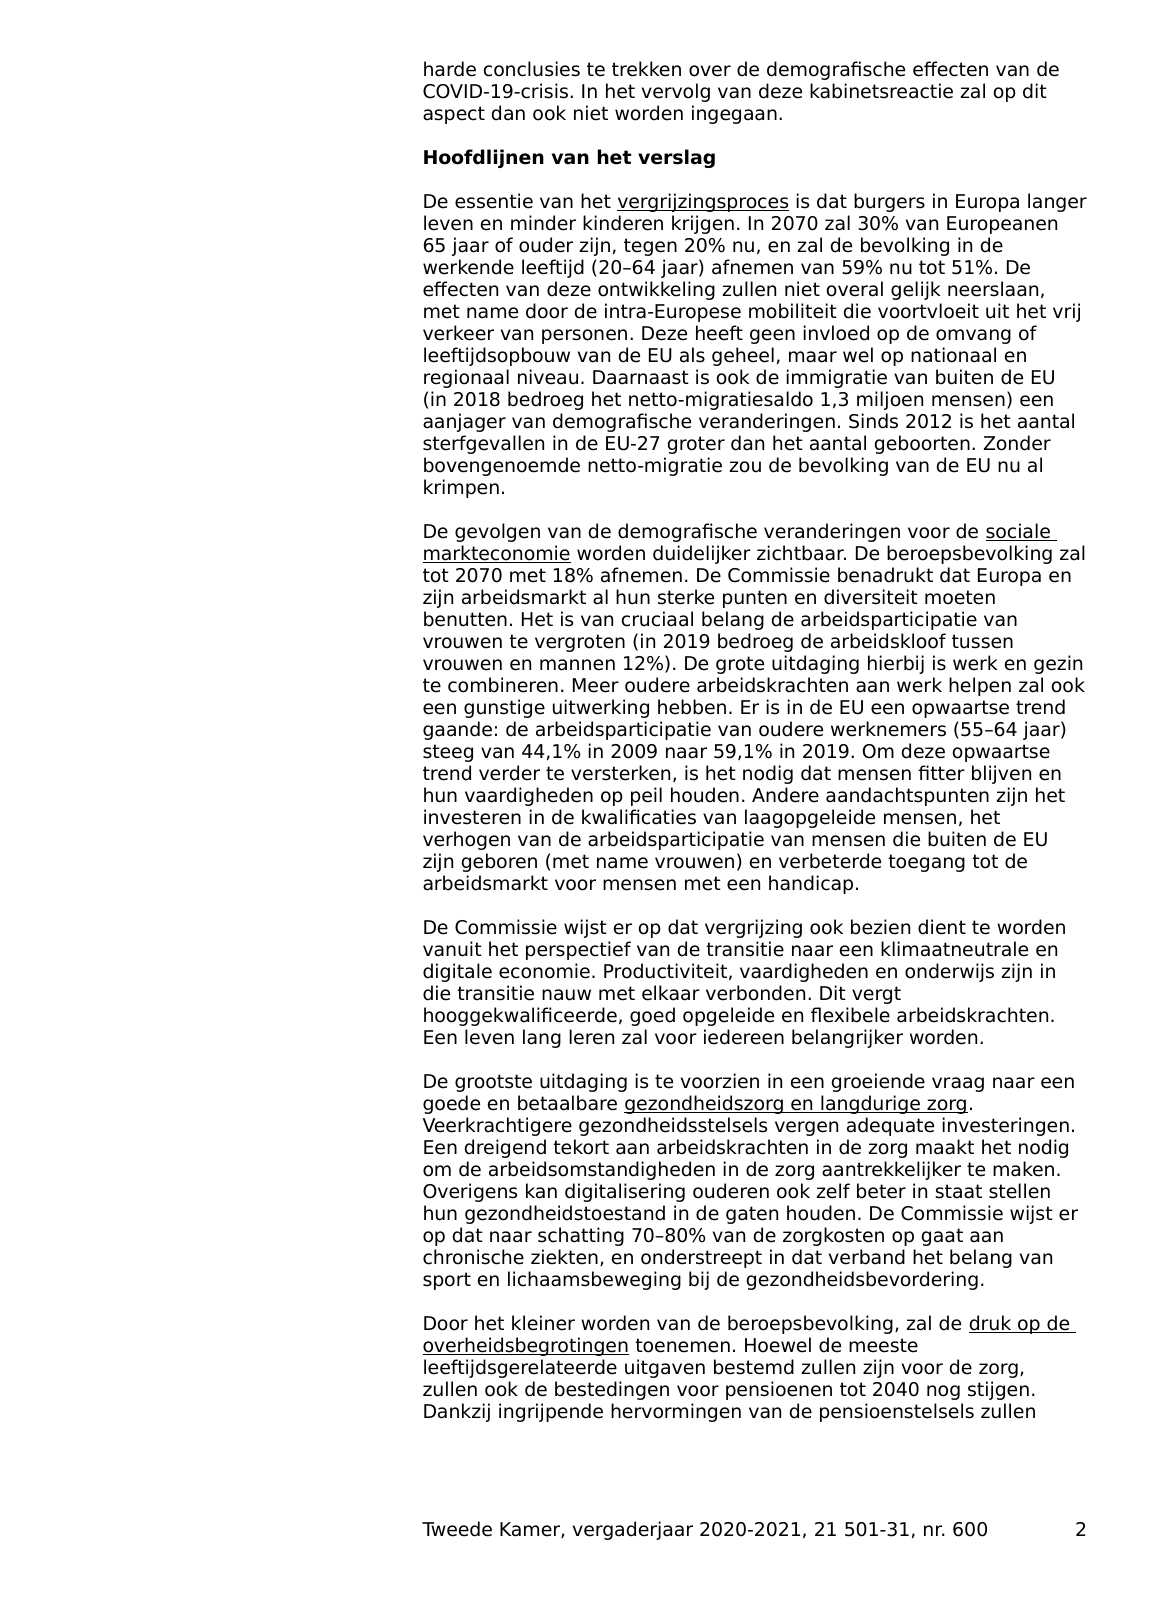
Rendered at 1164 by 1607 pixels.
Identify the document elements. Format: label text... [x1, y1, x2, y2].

text De grootste uitdaging is te voorzien in een groeiende vraag naar een goede en betaalbare gezondheidszorg en langdurige zorg. Veerkrachtigere gezondheidsstelsels vergen adequate investeringen. Een dreigend tekort aan arbeidskrachten in de zorg maakt het nodig om de arbeidsomstandigheden in de zorg aantrekkelijker te maken. Overigens kan digitalisering ouderen ook zelf beter in staat stellen hun gezondheidstoestand in de gaten houden. De Commissie wijst er op dat naar schatting 70–80% van de zorgkosten op gaat aan chronische ziekten, en onderstreept in dat verband het belang van sport en lichaamsbeweging bij de gezondheidsbevordering. [422, 1071, 1087, 1291]
subtitle Hoofdlijnen van het verslag [422, 147, 1087, 169]
text De Commissie wijst er op dat vergrijzing ook bezien dient te worden vanuit het perspectief van de transitie naar een klimaatneutrale en digitale economie. Productiviteit, vaardigheden en onderwijs zijn in die transitie nauw met elkaar verbonden. Dit vergt hooggekwalificeerde, goed opgeleide en flexibele arbeidskrachten. Een leven lang leren zal voor iedereen belangrijker worden. [422, 917, 1087, 1049]
text Door het kleiner worden van de beroepsbevolking, zal de druk op de overheidsbegrotingen toenemen. Hoewel de meeste leeftijdsgerelateerde uitgaven bestemd zullen zijn voor de zorg, zullen ook de bestedingen voor pensioenen tot 2040 nog stijgen. Dankzij ingrijpende hervormingen van de pensioenstelsels zullen [422, 1313, 1087, 1423]
text De gevolgen van de demografische veranderingen voor de sociale markteconomie worden duidelijker zichtbaar. De beroepsbevolking zal tot 2070 met 18% afnemen. De Commissie benadrukt dat Europa en zijn arbeidsmarkt al hun sterke punten en diversiteit moeten benutten. Het is van cruciaal belang de arbeidsparticipatie van vrouwen te vergroten (in 2019 bedroeg de arbeidskloof tussen vrouwen en mannen 12%). De grote uitdaging hierbij is werk en gezin te combineren. Meer oudere arbeidskrachten aan werk helpen zal ook een gunstige uitwerking hebben. Er is in de EU een opwaartse trend gaande: de arbeidsparticipatie van oudere werknemers (55–64 jaar) steeg van 44,1% in 2009 naar 59,1% in 2019. Om deze opwaartse trend verder te versterken, is het nodig dat mensen fitter blijven en hun vaardigheden op peil houden. Andere aandachtspunten zijn het investeren in de kwalificaties van laagopgeleide mensen, het verhogen van de arbeidsparticipatie van mensen die buiten de EU zijn geboren (met name vrouwen) en verbeterde toegang tot de arbeidsmarkt voor mensen met een handicap. [422, 521, 1087, 895]
text De essentie van het vergrijzingsproces is dat burgers in Europa langer leven en minder kinderen krijgen. In 2070 zal 30% van Europeanen 65 jaar of ouder zijn, tegen 20% nu, en zal de bevolking in de werkende leeftijd (20–64 jaar) afnemen van 59% nu tot 51%. De effecten van deze ontwikkeling zullen niet overal gelijk neerslaan, met name door de intra-Europese mobiliteit die voortvloeit uit het vrij verkeer van personen. Deze heeft geen invloed op de omvang of leeftijdsopbouw van de EU als geheel, maar wel op nationaal en regionaal niveau. Daarnaast is ook de immigratie van buiten de EU (in 2018 bedroeg het netto-migratiesaldo 1,3 miljoen mensen) een aanjager van demografische veranderingen. Sinds 2012 is het aantal sterfgevallen in de EU-27 groter dan het aantal geboorten. Zonder bovengenoemde netto-migratie zou de bevolking van de EU nu al krimpen. [422, 191, 1087, 499]
text harde conclusies te trekken over de demografische effecten van de COVID-19-crisis. In het vervolg van deze kabinetsreactie zal op dit aspect dan ook niet worden ingegaan. [422, 59, 1087, 125]
